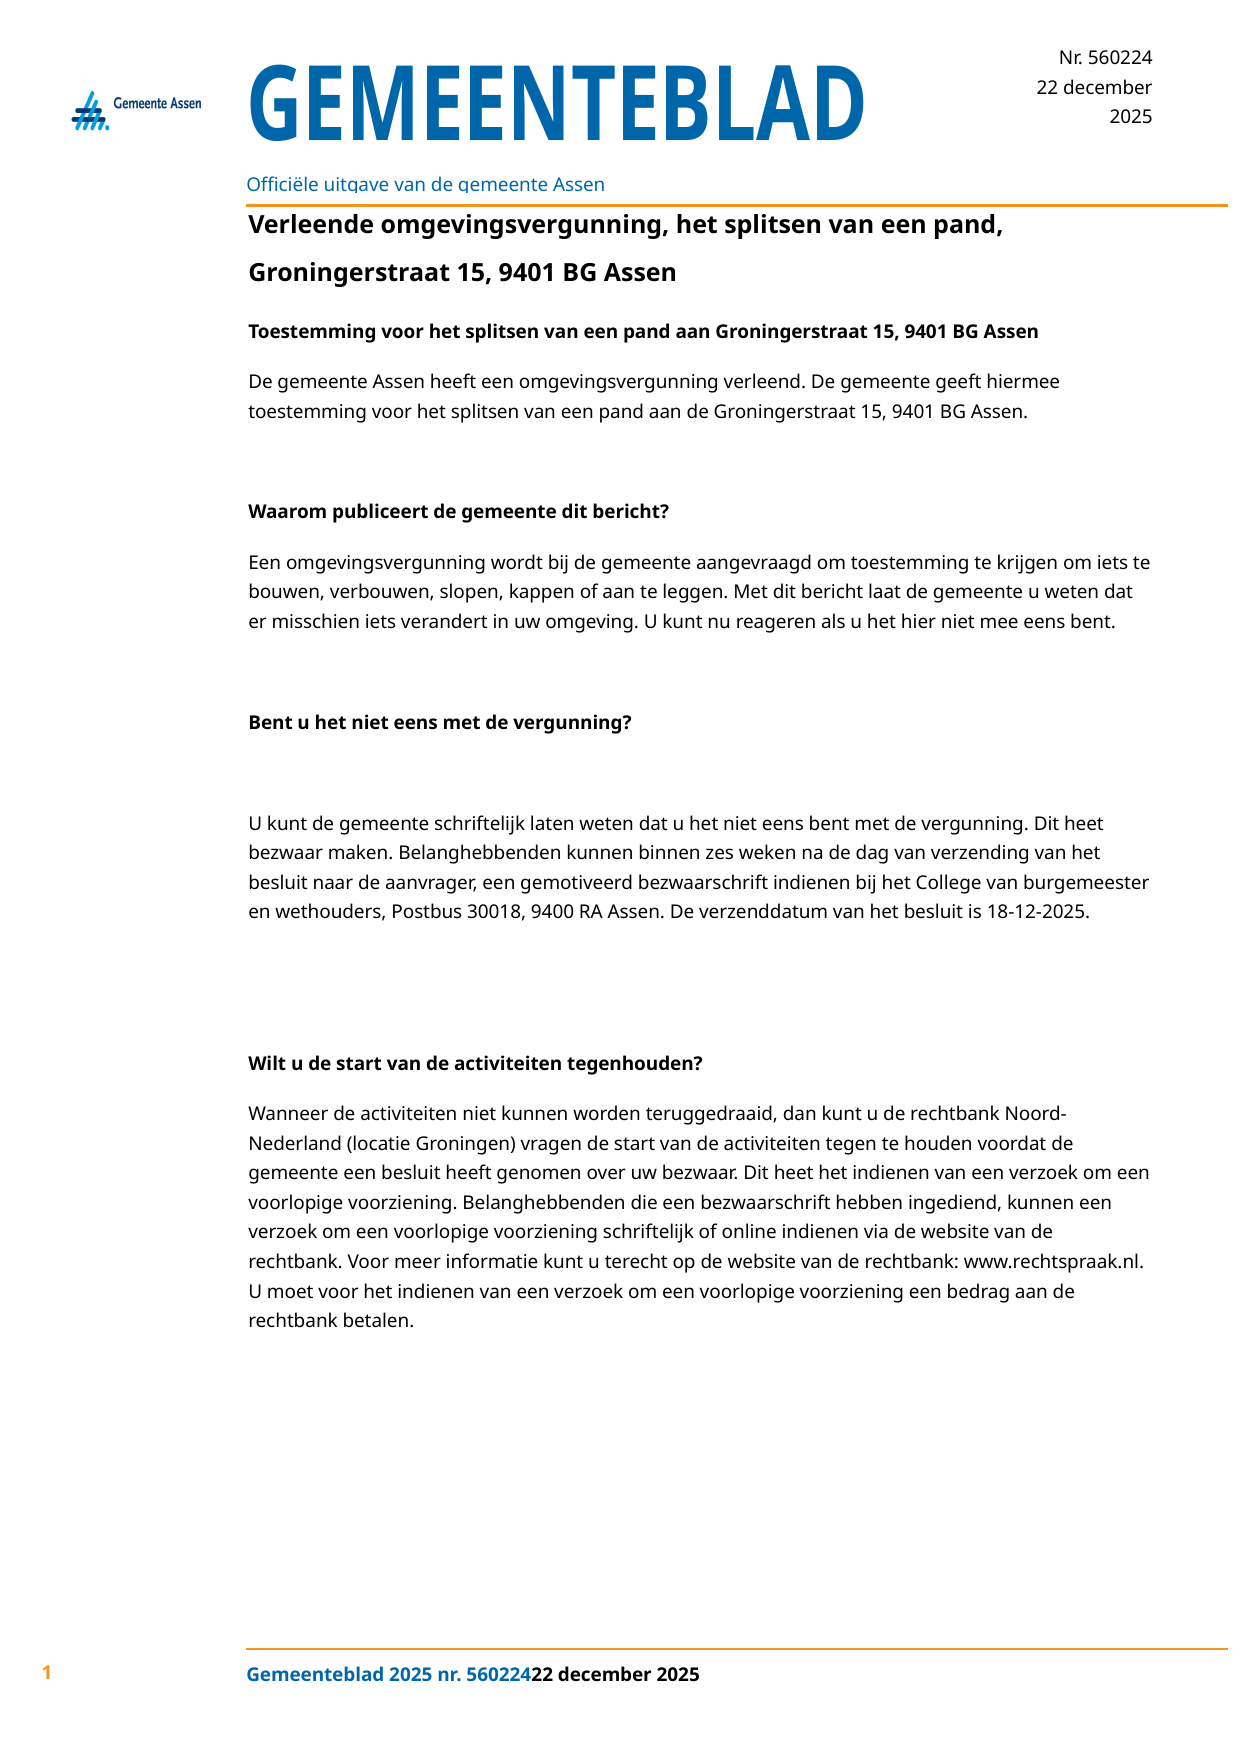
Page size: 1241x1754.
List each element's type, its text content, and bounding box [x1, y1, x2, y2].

text Bent u het niet eens met de vergunning? [248, 709, 1152, 735]
picture [41, 47, 231, 172]
text U kunt de gemeente schriftelijk laten weten dat u het niet eens bent met de vergunning. Dit heet bezwaar maken. Belanghebbenden kunnen binnen zes weken na de dag van verzending van het besluit naar de aanvrager, een gemotiveerd bezwaarschrift indienen bij het College van burgemeester en wethouders, Postbus 30018, 9400 RA Assen. De verzenddatum van het besluit is 18-12-2025. [248, 810, 1152, 924]
text Verleende omgevingsvergunning, het splitsen van een pand, Groningerstraat 15, 9401 BG Assen [248, 207, 1152, 288]
text Wanneer de activiteiten niet kunnen worden teruggedraaid, dan kunt u de rechtbank Noord-Nederland (locatie Groningen) vragen de start van de activiteiten tegen te houden voordat de gemeente een besluit heeft genomen over uw bezwaar. Dit heet het indienen van een verzoek om een voorlopige voorziening. Belanghebbenden die een bezwaarschrift hebben ingediend, kunnen een verzoek om een voorlopige voorziening schriftelijk of online indienen via de website van de rechtbank. Voor meer informatie kunt u terecht op de website van de rechtbank: www.rechtspraak.nl. U moet voor het indienen van een verzoek om een voorlopige voorziening een bedrag aan de rechtbank betalen. [248, 1100, 1152, 1333]
text Waarom publiceert de gemeente dit bericht? [248, 499, 1152, 524]
text Een omgevingsvergunning wordt bij de gemeente aangevraagd om toestemming te krijgen om iets te bouwen, verbouwen, slopen, kappen of aan te leggen. Met dit bericht laat de gemeente u weten dat er misschien iets verandert in uw omgeving. U kunt nu reageren als u het hier niet mee eens bent. [248, 549, 1152, 634]
text Wilt u de start van de activiteiten tegenhouden? [248, 1050, 1152, 1076]
text De gemeente Assen heeft een omgevingsvergunning verleend. De gemeente geeft hiermee toestemming voor het splitsen van een pand aan de Groningerstraat 15, 9401 BG Assen. [248, 368, 1152, 424]
text Toestemming voor het splitsen van een pand aan Groningerstraat 15, 9401 BG Assen [248, 318, 1152, 344]
